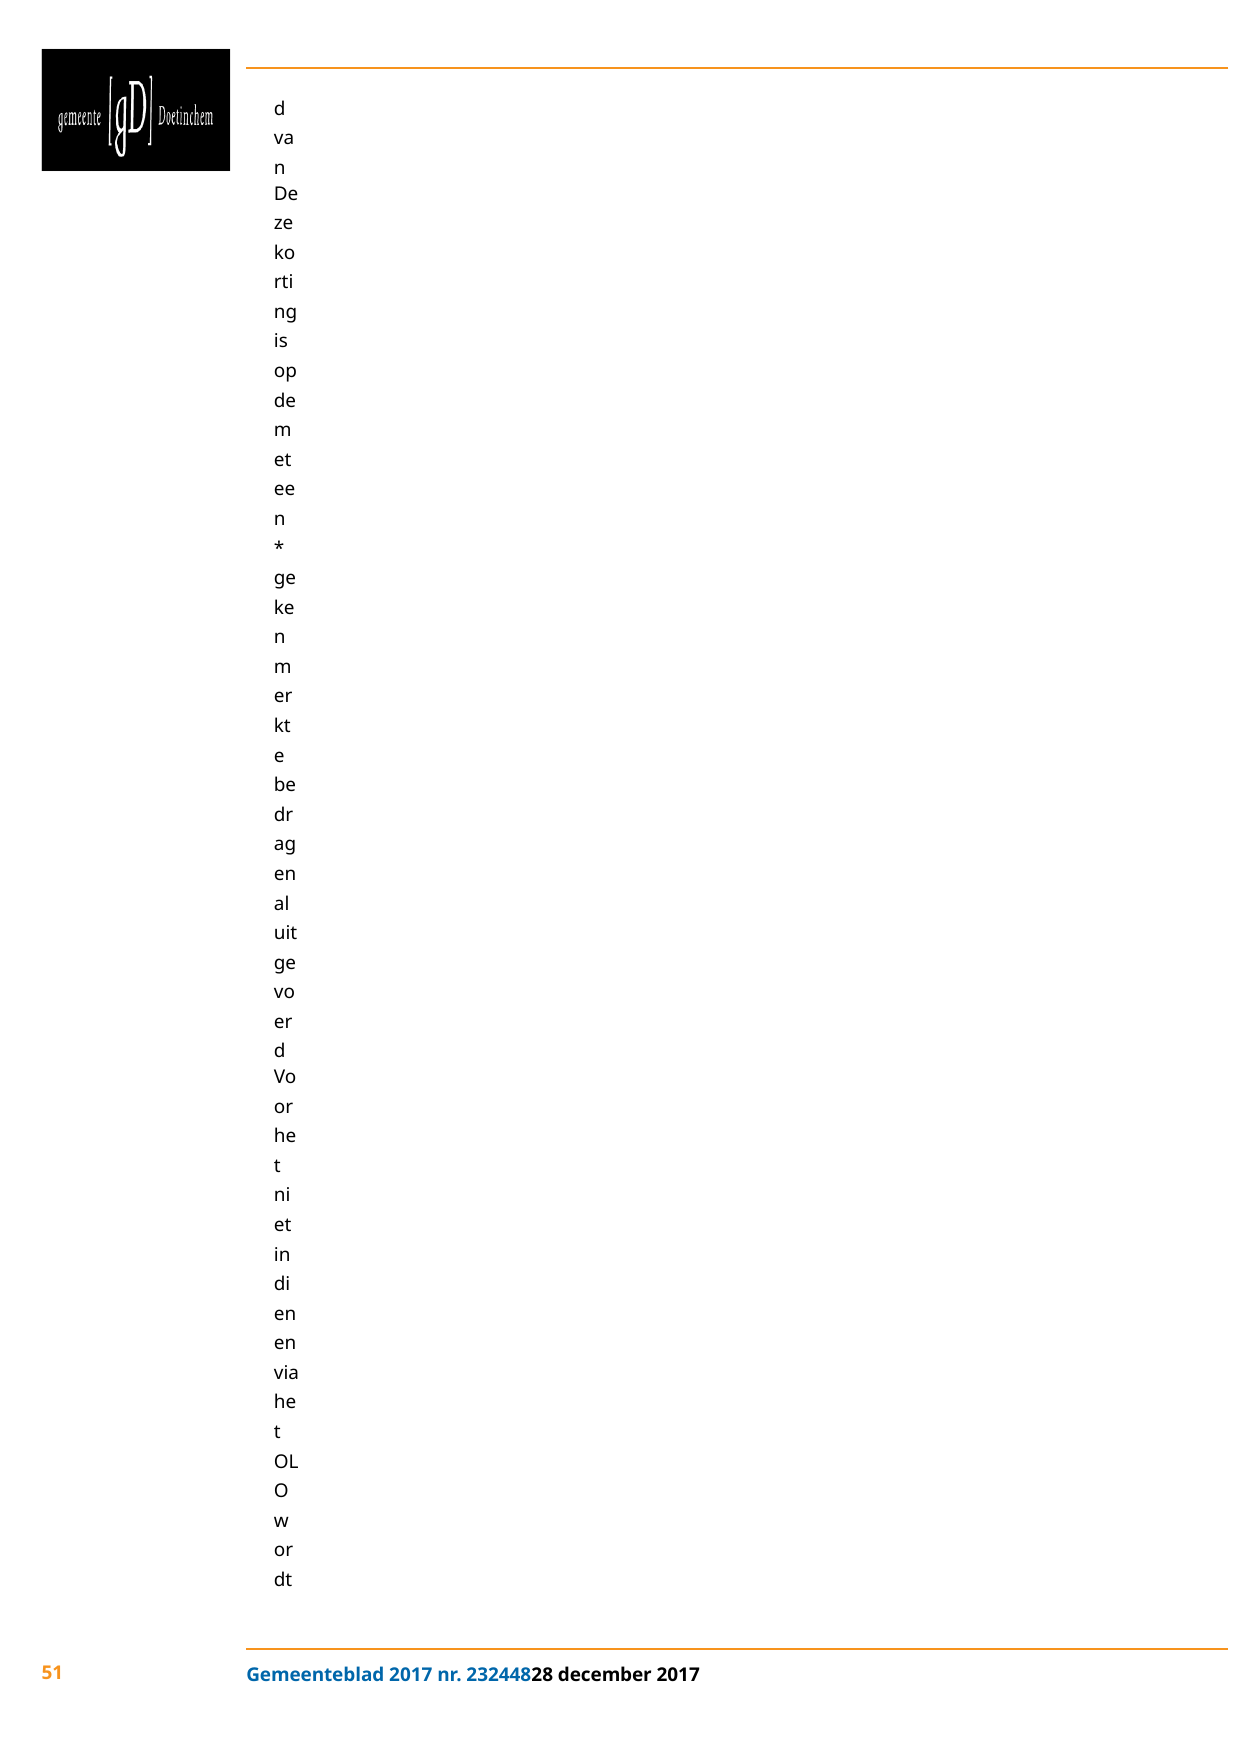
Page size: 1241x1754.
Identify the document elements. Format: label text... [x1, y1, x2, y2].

table_cell [325, 1063, 351, 1592]
table_cell [300, 1063, 325, 1592]
table_cell [300, 95, 325, 180]
picture [41, 47, 231, 172]
table_cell [300, 180, 325, 1063]
table_cell [325, 180, 351, 1063]
table_cell [351, 180, 377, 1063]
table_cell [248, 1063, 274, 1592]
table_cell Voor het niet indienen via het OLO wordt [274, 1063, 299, 1592]
table_cell d van [274, 95, 299, 180]
table_cell [325, 95, 351, 180]
table_cell [248, 95, 274, 180]
table_cell [377, 95, 403, 180]
table_cell Deze korting is op de met een * gekenmerkte bedragen al uitgevoerd [274, 180, 299, 1063]
table_cell [351, 95, 377, 180]
table_cell [248, 180, 274, 1063]
